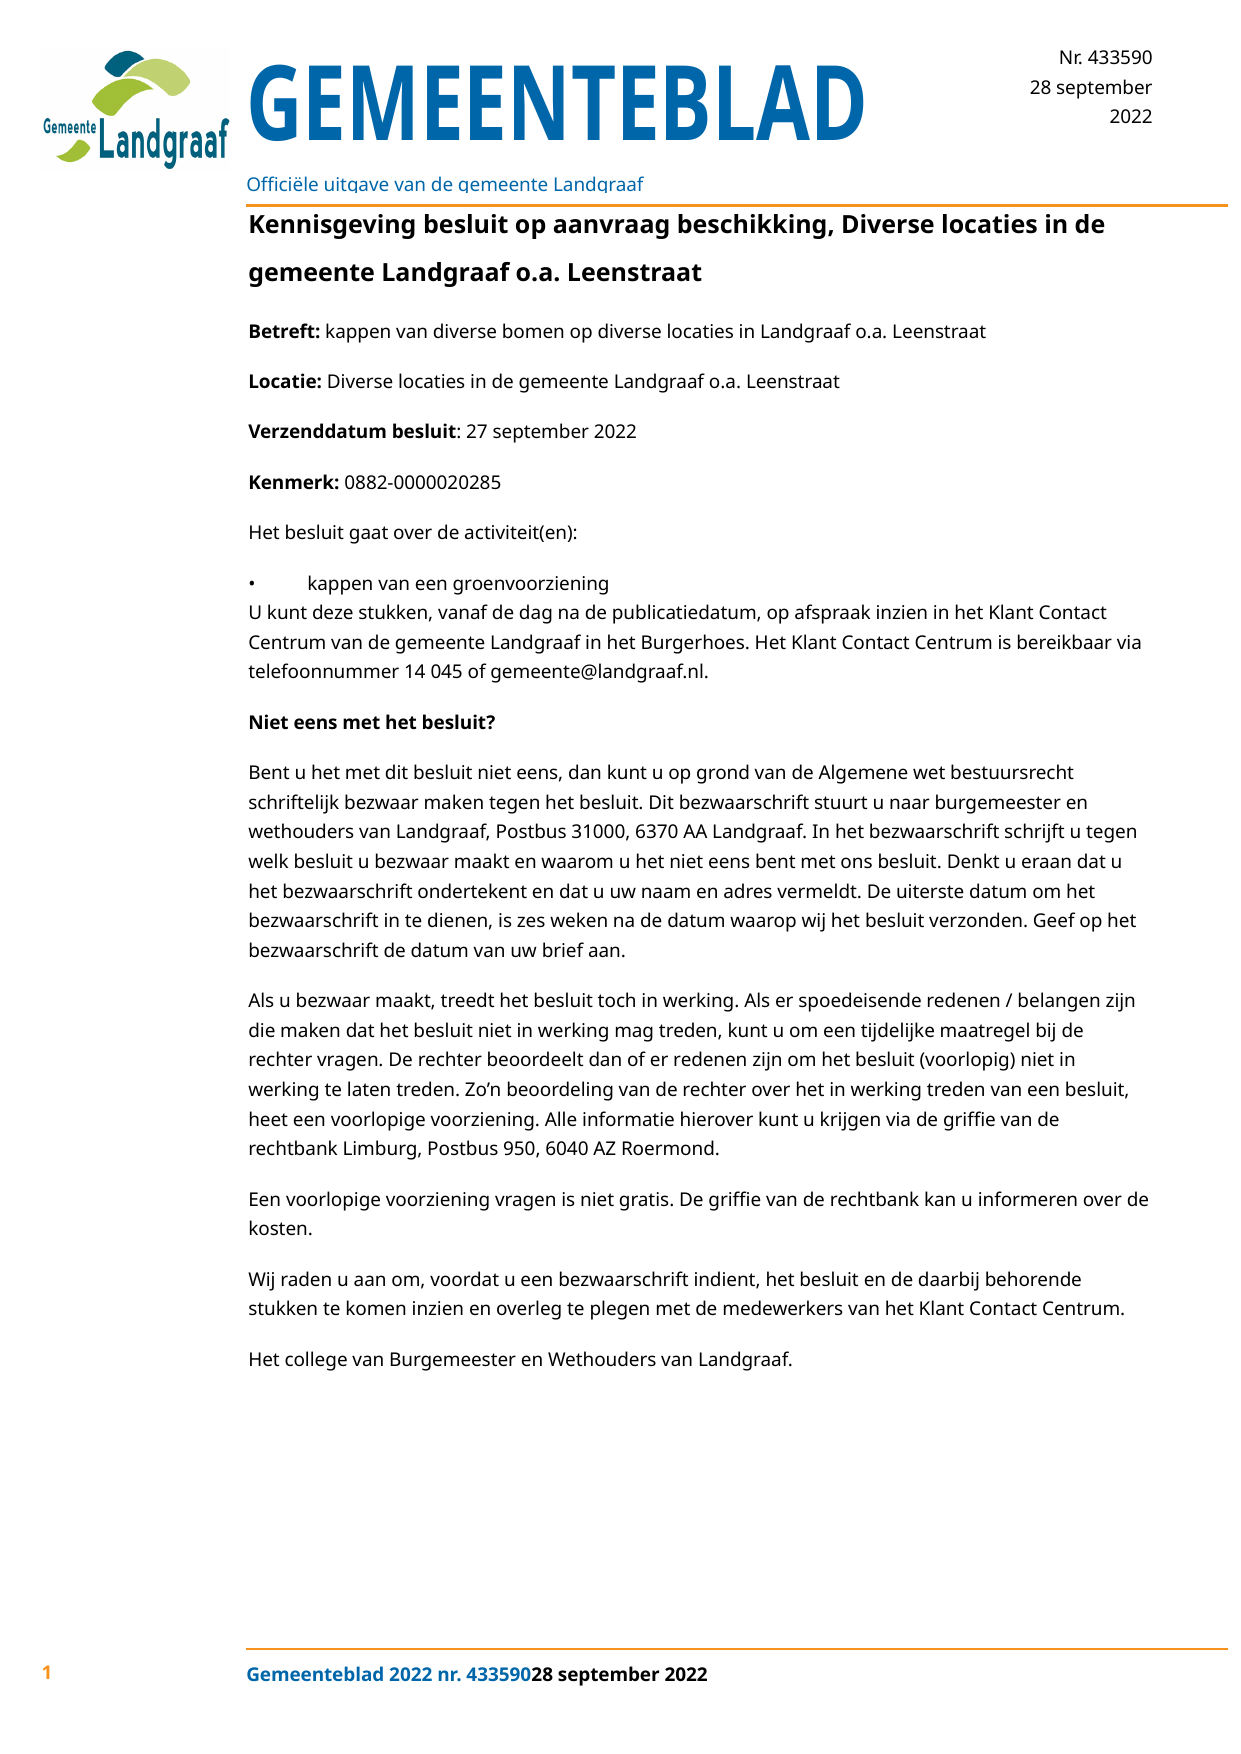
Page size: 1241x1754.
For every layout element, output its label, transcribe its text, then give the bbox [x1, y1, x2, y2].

text Verzenddatum besluit: 27 september 2022 [248, 419, 1152, 444]
text Locatie: Diverse locaties in de gemeente Landgraaf o.a. Leenstraat [248, 368, 1152, 394]
text Wij raden u aan om, voordat u een bezwaarschrift indient, het besluit en de daarbij behorende stukken te komen inzien en overleg te plegen met de medewerkers van het Klant Contact Centrum. [248, 1266, 1152, 1321]
text Niet eens met het besluit? [248, 709, 1152, 735]
text Als u bezwaar maakt, treedt het besluit toch in werking. Als er spoedeisende redenen / belangen zijn die maken dat het besluit niet in werking mag treden, kunt u om een tijdelijke maatregel bij de rechter vragen. De rechter beoordeelt dan of er redenen zijn om het besluit (voorlopig) niet in werking te laten treden. Zo’n beoordeling van de rechter over het in werking treden van een besluit, heet een voorlopige voorziening. Alle informatie hierover kunt u krijgen via de griffie van de rechtbank Limburg, Postbus 950, 6040 AZ Roermond. [248, 987, 1152, 1161]
text Een voorlopige voorziening vragen is niet gratis. De griffie van de rechtbank kan u informeren over de kosten. [248, 1186, 1152, 1241]
text Het college van Burgemeester en Wethouders van Landgraaf. [248, 1346, 1152, 1372]
text Kennisgeving besluit op aanvraag beschikking, Diverse locaties in de gemeente Landgraaf o.a. Leenstraat [248, 207, 1152, 288]
list kappen van een groenvoorziening [248, 570, 1152, 596]
text Kenmerk: 0882-0000020285 [248, 469, 1152, 495]
text Het besluit gaat over de activiteit(en): [248, 519, 1152, 545]
picture [41, 47, 231, 172]
text U kunt deze stukken, vanaf de dag na de publicatiedatum, op afspraak inzien in het Klant Contact Centrum van de gemeente Landgraaf in het Burgerhoes. Het Klant Contact Centrum is bereikbaar via telefoonnummer 14 045 of gemeente@landgraaf.nl. [248, 599, 1152, 684]
text Betreft: kappen van diverse bomen op diverse locaties in Landgraaf o.a. Leenstraat [248, 318, 1152, 344]
text Bent u het met dit besluit niet eens, dan kunt u op grond van de Algemene wet bestuursrecht schriftelijk bezwaar maken tegen het besluit. Dit bezwaarschrift stuurt u naar burgemeester en wethouders van Landgraaf, Postbus 31000, 6370 AA Landgraaf. In het bezwaarschrift schrijft u tegen welk besluit u bezwaar maakt en waarom u het niet eens bent met ons besluit. Denkt u eraan dat u het bezwaarschrift ondertekent en dat u uw naam en adres vermeldt. De uiterste datum om het bezwaarschrift in te dienen, is zes weken na de datum waarop wij het besluit verzonden. Geef op het bezwaarschrift de datum van uw brief aan. [248, 759, 1152, 963]
